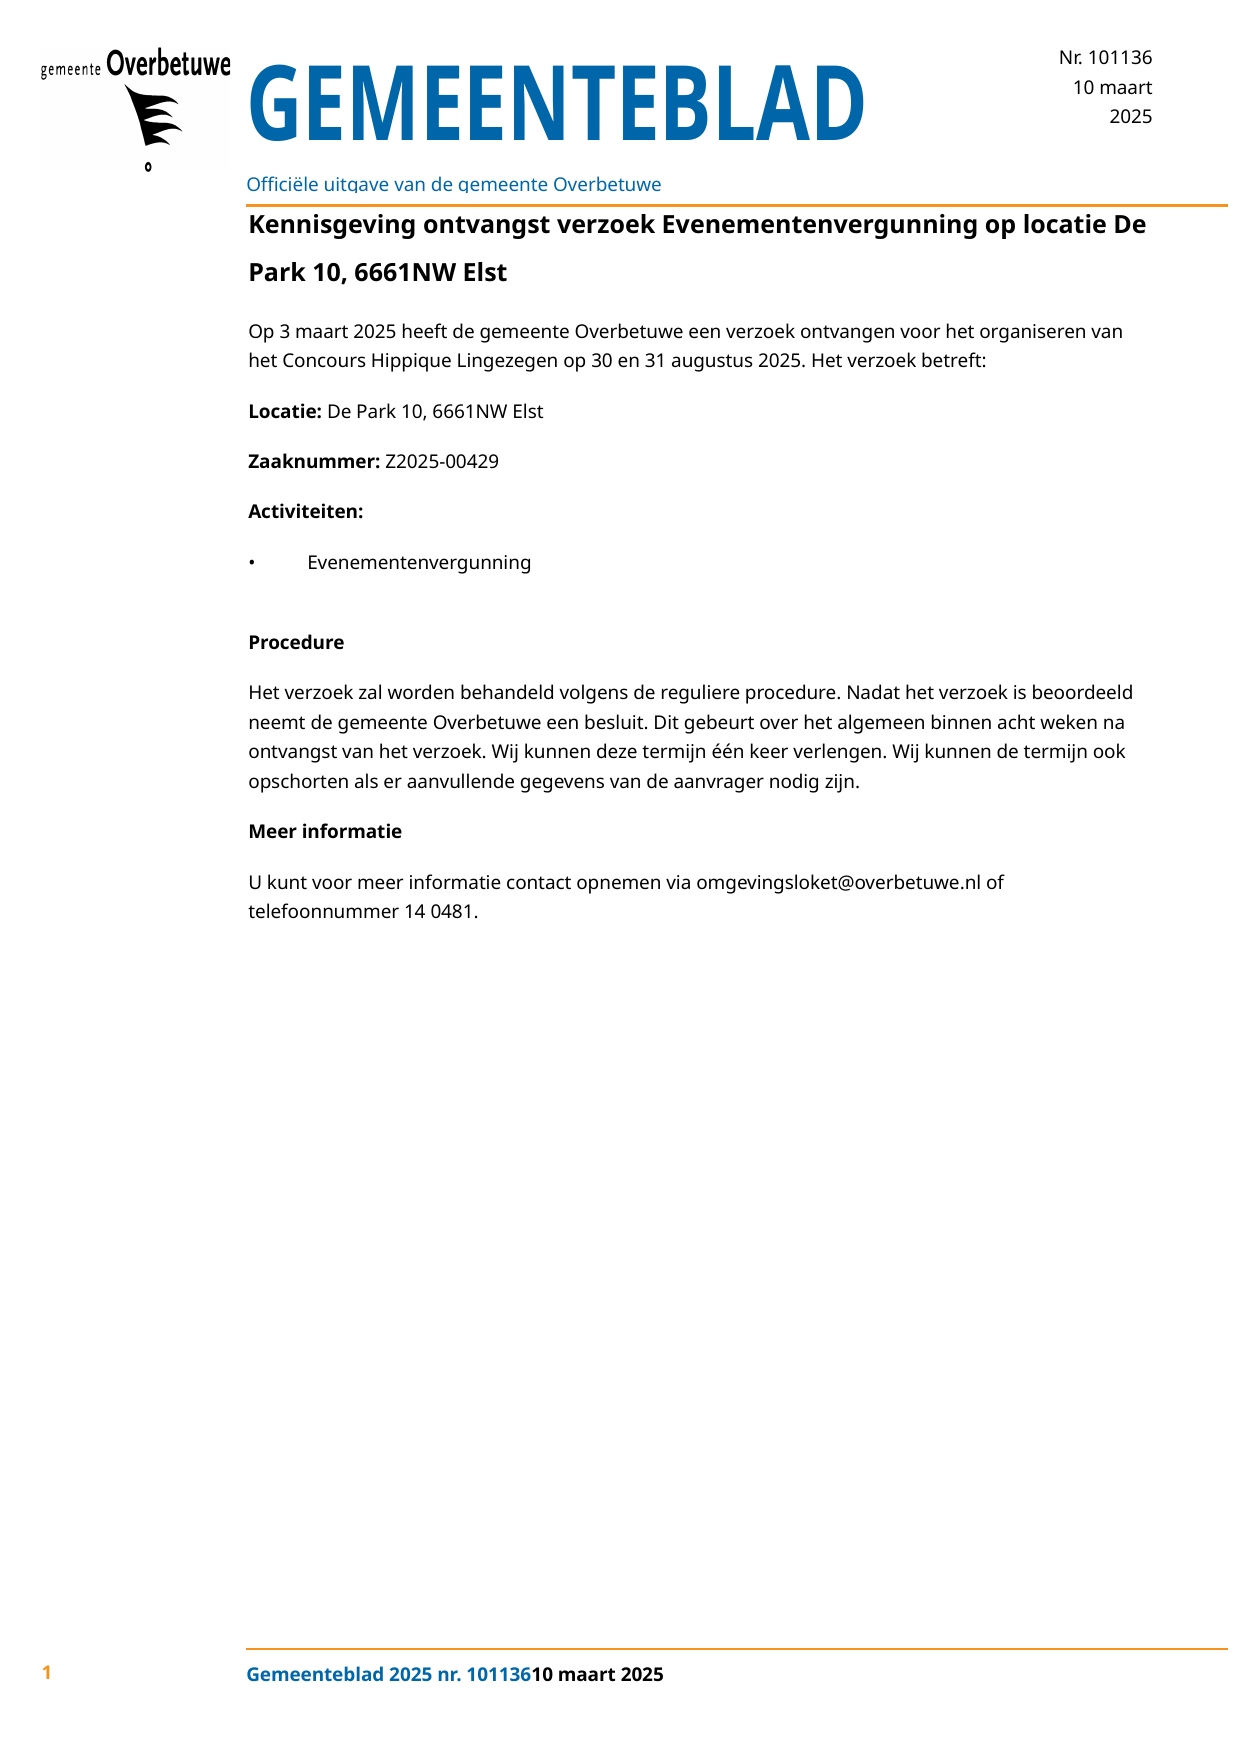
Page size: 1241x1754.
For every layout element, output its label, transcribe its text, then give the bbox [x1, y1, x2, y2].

text Activiteiten: [248, 499, 1152, 524]
text Op 3 maart 2025 heeft de gemeente Overbetuwe een verzoek ontvangen voor het organiseren van het Concours Hippique Lingezegen op 30 en 31 augustus 2025. Het verzoek betreft: [248, 318, 1152, 373]
text U kunt voor meer informatie contact opnemen via omgevingsloket@overbetuwe.nl of telefoonnummer 14 0481. [248, 869, 1152, 924]
text Locatie: De Park 10, 6661NW Elst [248, 398, 1152, 424]
text Procedure [248, 629, 1152, 655]
text Zaaknummer: Z2025-00429 [248, 448, 1152, 474]
text Meer informatie [248, 819, 1152, 844]
text Kennisgeving ontvangst verzoek Evenementenvergunning op locatie De Park 10, 6661NW Elst [248, 207, 1152, 288]
picture [41, 47, 231, 172]
list Evenementenvergunning [248, 549, 1152, 575]
text Het verzoek zal worden behandeld volgens de reguliere procedure. Nadat het verzoek is beoordeeld neemt de gemeente Overbetuwe een besluit. Dit gebeurt over het algemeen binnen acht weken na ontvangst van het verzoek. Wij kunnen deze termijn één keer verlengen. Wij kunnen de termijn ook opschorten als er aanvullende gegevens van de aanvrager nodig zijn. [248, 679, 1152, 794]
